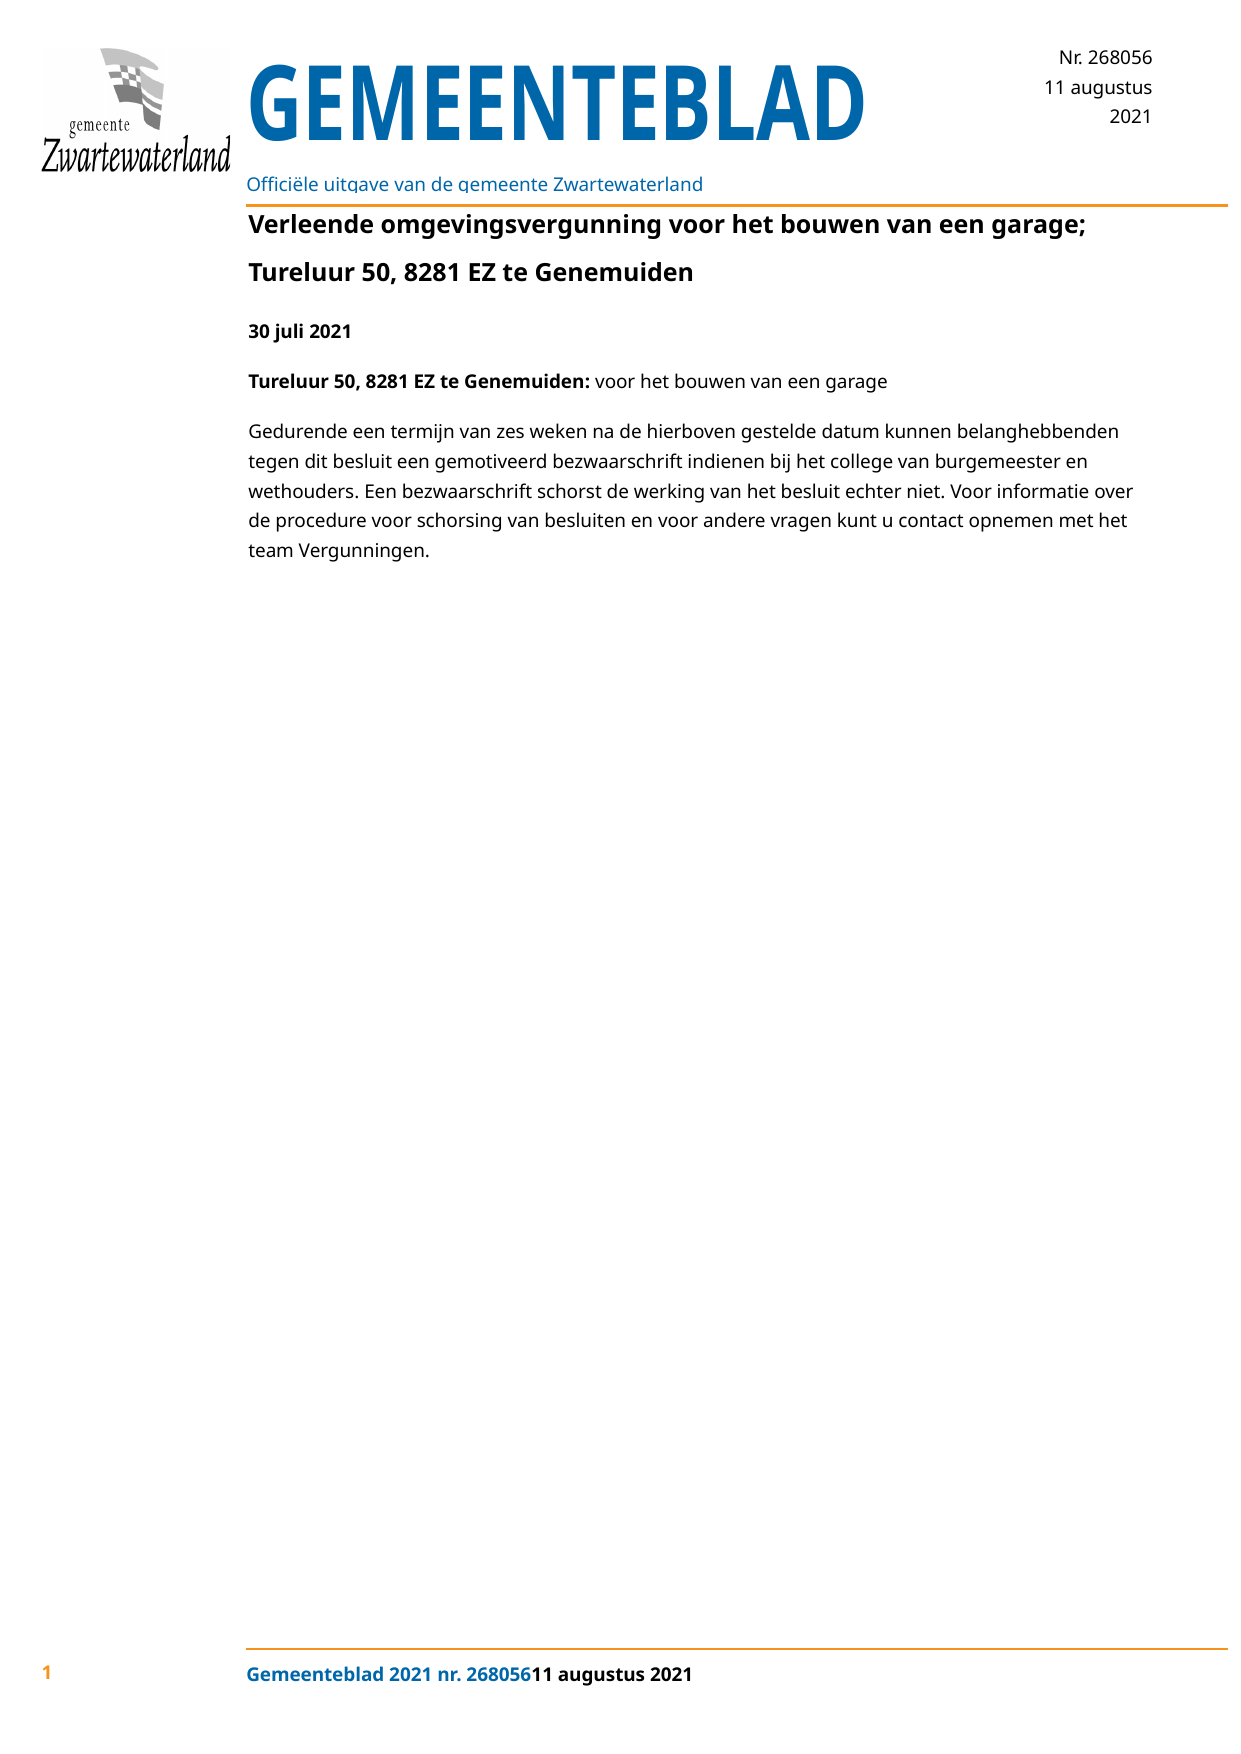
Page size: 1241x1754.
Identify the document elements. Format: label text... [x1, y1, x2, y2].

text 30 juli 2021 [248, 318, 1152, 344]
text Verleende omgevingsvergunning voor het bouwen van een garage; Tureluur 50, 8281 EZ te Genemuiden [248, 207, 1152, 288]
picture [41, 47, 231, 172]
text Tureluur 50, 8281 EZ te Genemuiden: voor het bouwen van een garage [248, 368, 1152, 394]
text Gedurende een termijn van zes weken na de hierboven gestelde datum kunnen belanghebbenden tegen dit besluit een gemotiveerd bezwaarschrift indienen bij het college van burgemeester en wethouders. Een bezwaarschrift schorst de werking van het besluit echter niet. Voor informatie over de procedure voor schorsing van besluiten en voor andere vragen kunt u contact opnemen met het team Vergunningen. [248, 419, 1152, 563]
